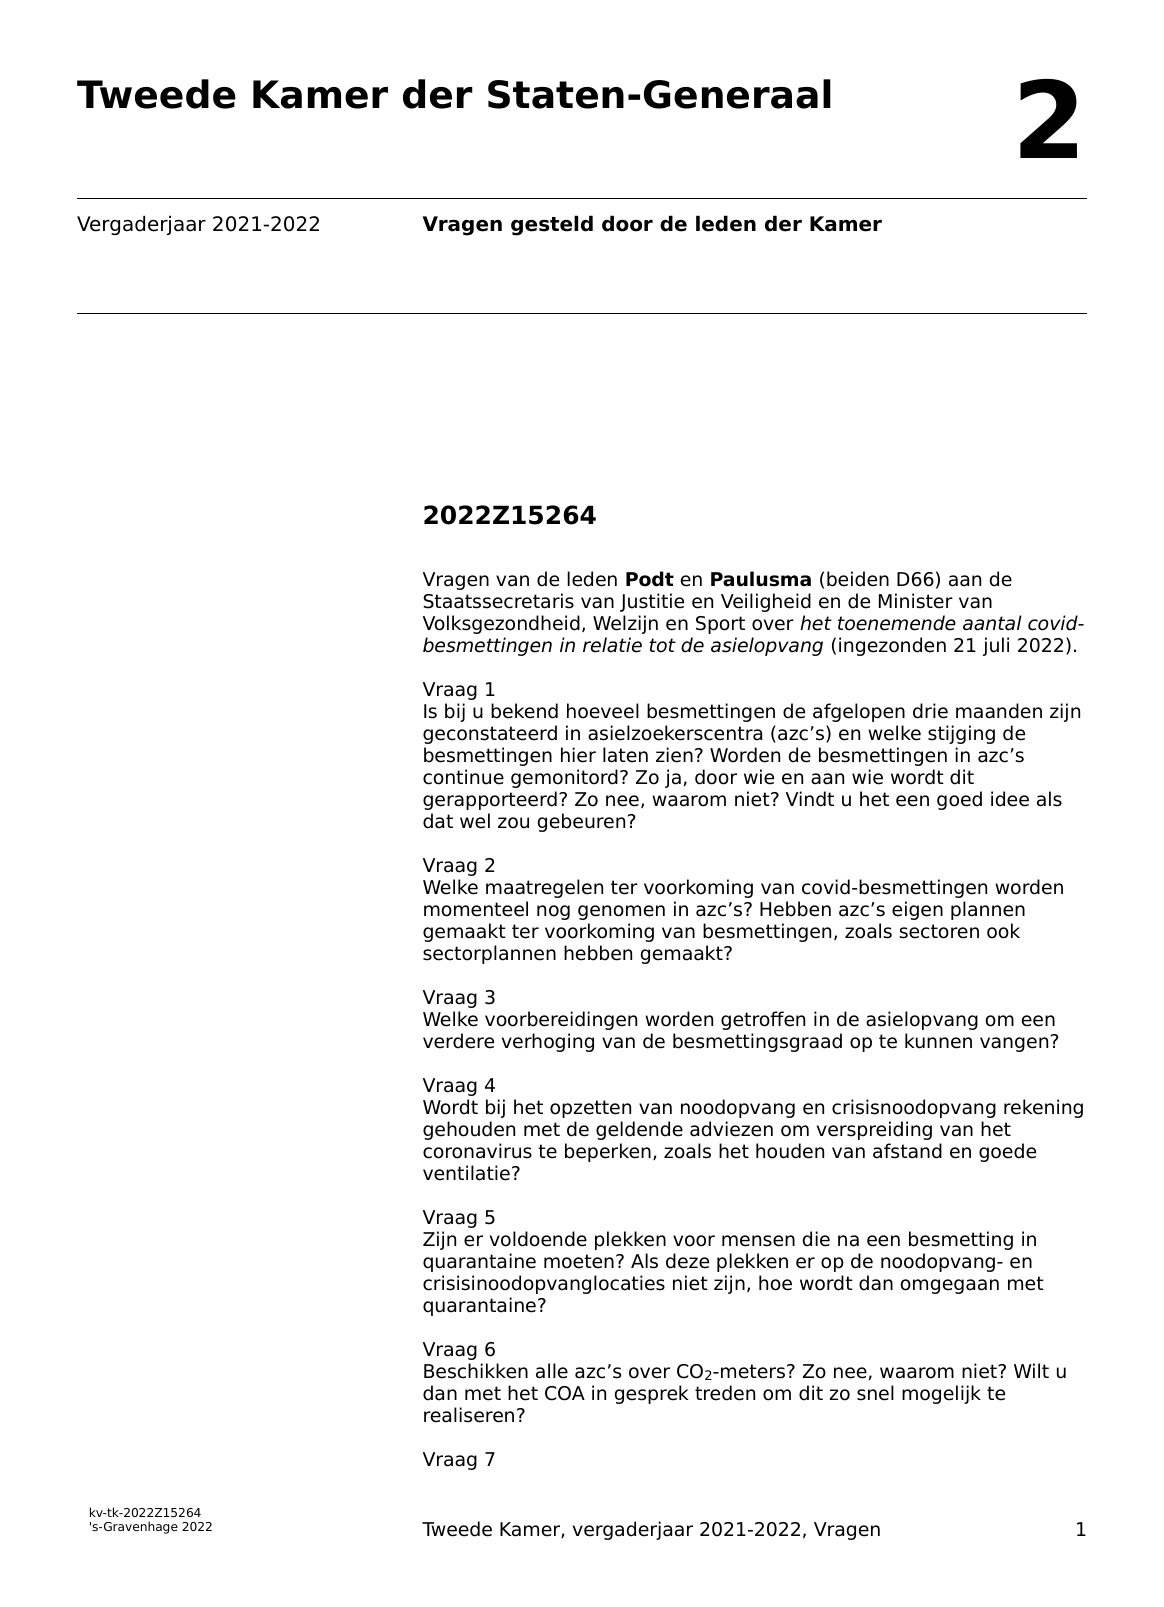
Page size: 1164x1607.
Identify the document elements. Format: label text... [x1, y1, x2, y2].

text Vraag 4 [422, 1075, 1087, 1097]
text Beschikken alle azc’s over CO2-meters? Zo nee, waarom niet? Wilt u dan met het COA in gesprek treden om dit zo snel mogelijk te realiseren? [422, 1361, 1087, 1427]
table_header 2 [886, 59, 1087, 198]
table_cell Vragen gesteld door de leden der Kamer [422, 199, 1087, 313]
table_header Tweede Kamer der Staten-Generaal [77, 59, 886, 198]
text Vraag 2 [422, 855, 1087, 877]
table_cell Vergaderjaar 2021-2022 [77, 199, 422, 313]
text kv-tk-2022Z15264 [88, 1506, 323, 1520]
text Vraag 5 [422, 1207, 1087, 1229]
text Zijn er voldoende plekken voor mensen die na een besmetting in quarantaine moeten? Als deze plekken er op de noodopvang- en crisisinoodopvanglocaties niet zijn, hoe wordt dan omgegaan met quarantaine? [422, 1229, 1087, 1317]
text Welke voorbereidingen worden getroffen in de asielopvang om een verdere verhoging van de besmettingsgraad op te kunnen vangen? [422, 1009, 1087, 1053]
text Vragen van de leden Podt en Paulusma (beiden D66) aan de Staatssecretaris van Justitie en Veiligheid en de Minister van Volksgezondheid, Welzijn en Sport over het toenemende aantal covid-besmettingen in relatie tot de asielopvang (ingezonden 21 juli 2022). [422, 569, 1087, 657]
text 2022Z15264 [422, 501, 1087, 531]
text Vraag 1 [422, 679, 1087, 701]
text 's-Gravenhage 2022 [88, 1520, 323, 1534]
text Is bij u bekend hoeveel besmettingen de afgelopen drie maanden zijn geconstateerd in asielzoekerscentra (azc’s) en welke stijging de besmettingen hier laten zien? Worden de besmettingen in azc’s continue gemonitord? Zo ja, door wie en aan wie wordt dit gerapporteerd? Zo nee, waarom niet? Vindt u het een goed idee als dat wel zou gebeuren? [422, 701, 1087, 833]
text Vraag 3 [422, 987, 1087, 1009]
text Wordt bij het opzetten van noodopvang en crisisnoodopvang rekening gehouden met de geldende adviezen om verspreiding van het coronavirus te beperken, zoals het houden van afstand en goede ventilatie? [422, 1097, 1087, 1185]
text Vraag 7 [422, 1449, 1087, 1471]
text Welke maatregelen ter voorkoming van covid-besmettingen worden momenteel nog genomen in azc’s? Hebben azc’s eigen plannen gemaakt ter voorkoming van besmettingen, zoals sectoren ook sectorplannen hebben gemaakt? [422, 877, 1087, 965]
text Vraag 6 [422, 1339, 1087, 1361]
